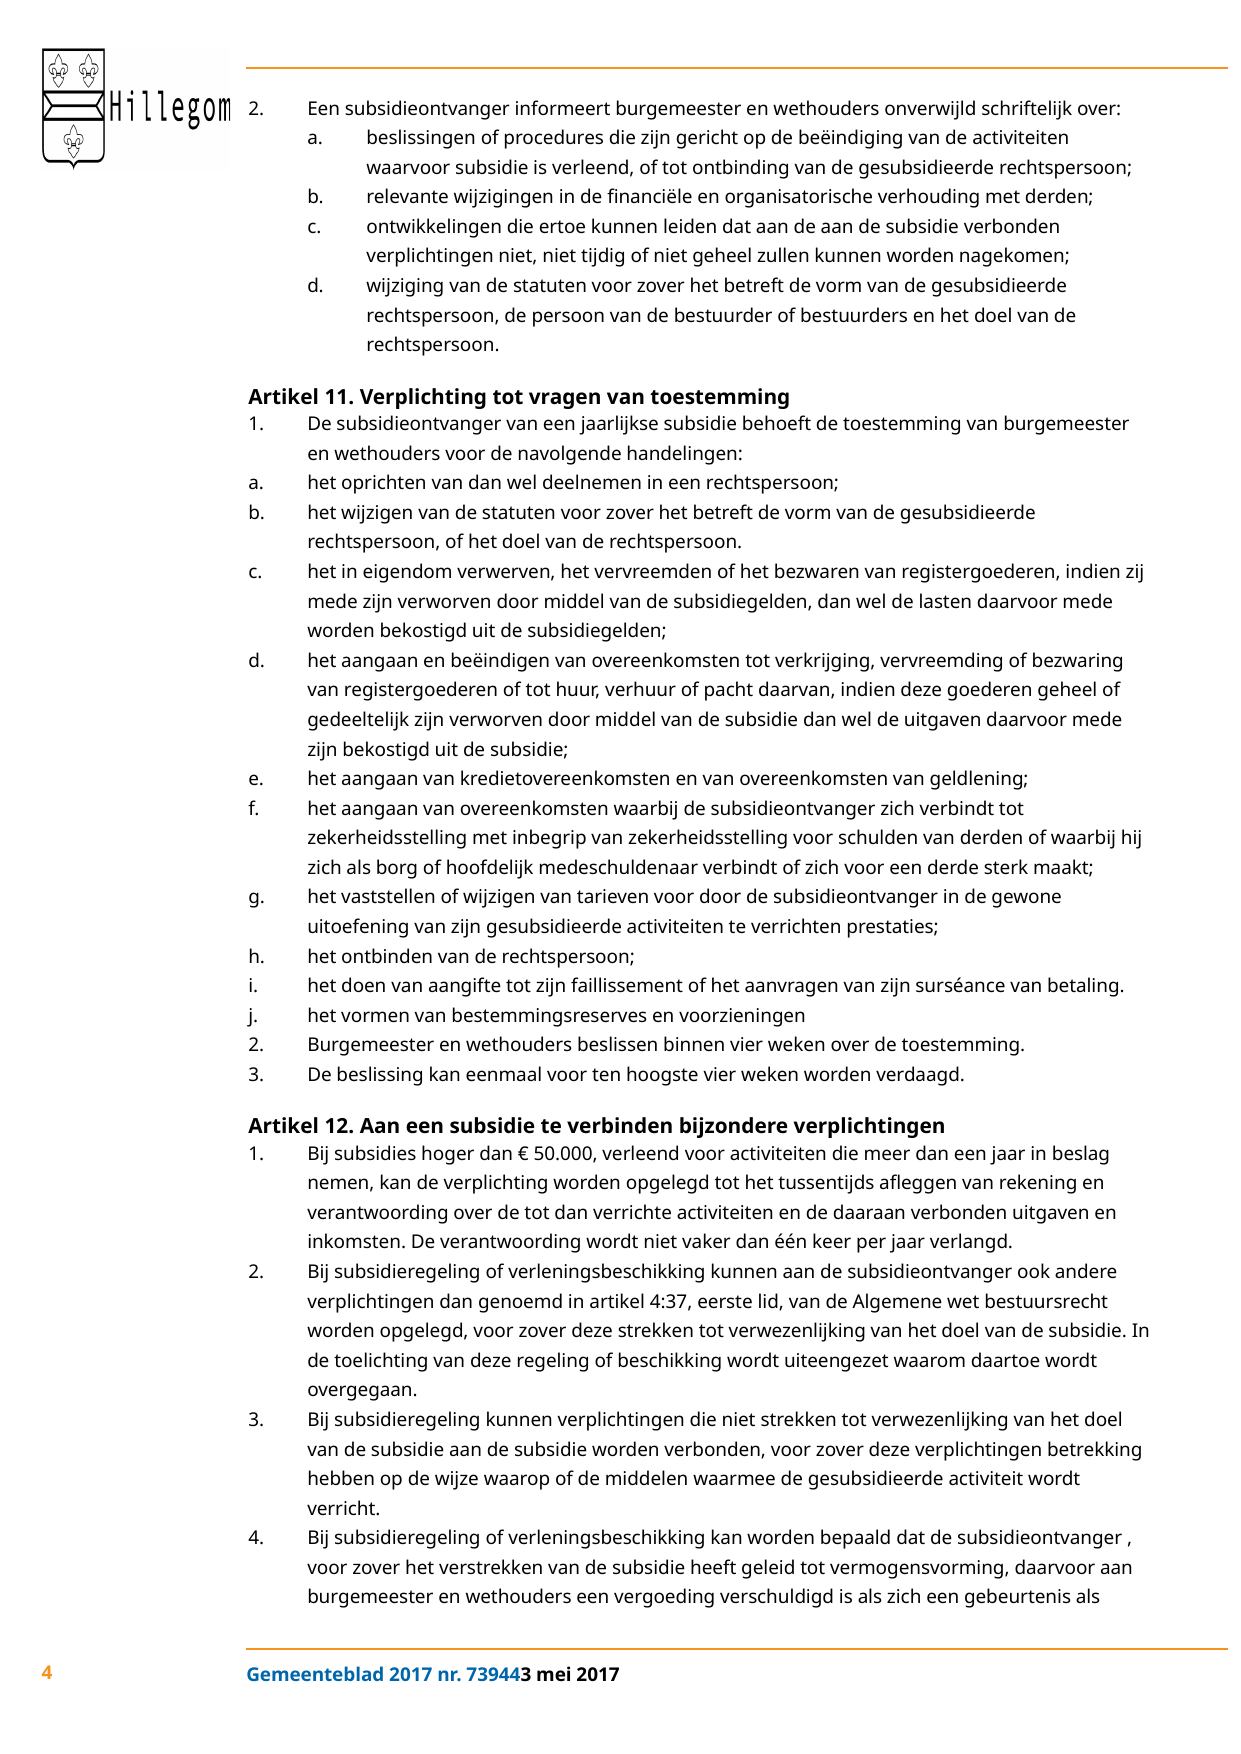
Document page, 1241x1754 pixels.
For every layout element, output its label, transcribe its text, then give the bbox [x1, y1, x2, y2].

list Bij subsidieregeling of verleningsbeschikking kan worden bepaald dat de subsidieontvanger , voor zover het verstrekken van de subsidie heeft geleid tot vermogensvorming, daarvoor aan burgemeester en wethouders een vergoeding verschuldigd is als zich een gebeurtenis als [248, 1524, 1152, 1609]
list het wijzigen van de statuten voor zover het betreft de vorm van de gesubsidieerde rechtspersoon, of het doel van de rechtspersoon. [248, 499, 1152, 554]
list het vaststellen of wijzigen van tarieven voor door de subsidieontvanger in de gewone uitoefening van zijn gesubsidieerde activiteiten te verrichten prestaties; [248, 884, 1152, 939]
list Bij subsidieregeling kunnen verplichtingen die niet strekken tot verwezenlijking van het doel van de subsidie aan de subsidie worden verbonden, voor zover deze verplichtingen betrekking hebben op de wijze waarop of de middelen waarmee de gesubsidieerde activiteit wordt verricht. [248, 1406, 1152, 1521]
list Bij subsidieregeling of verleningsbeschikking kunnen aan de subsidieontvanger ook andere verplichtingen dan genoemd in artikel 4:37, eerste lid, van de Algemene wet bestuursrecht worden opgelegd, voor zover deze strekken tot verwezenlijking van het doel van de subsidie. In de toelichting van deze regeling of beschikking wordt uiteengezet waarom daartoe wordt overgegaan. [248, 1258, 1152, 1402]
list ontwikkelingen die ertoe kunnen leiden dat aan de aan de subsidie verbonden verplichtingen niet, niet tijdig of niet geheel zullen kunnen worden nagekomen; [307, 213, 1152, 268]
text Artikel 11. Verplichting tot vragen van toestemming [248, 382, 1152, 410]
list Een subsidieontvanger informeert burgemeester en wethouders onverwijld schriftelijk over: [248, 95, 1152, 121]
picture [41, 47, 231, 172]
list De subsidieontvanger van een jaarlijkse subsidie behoeft de toestemming van burgemeester en wethouders voor de navolgende handelingen: [248, 410, 1152, 466]
list het ontbinden van de rechtspersoon; [248, 943, 1152, 968]
list het oprichten van dan wel deelnemen in een rechtspersoon; [248, 469, 1152, 495]
list Bij subsidies hoger dan € 50.000, verleend voor activiteiten die meer dan een jaar in beslag nemen, kan de verplichting worden opgelegd tot het tussentijds afleggen van rekening en verantwoording over de tot dan verrichte activiteiten en de daaraan verbonden uitgaven en inkomsten. De verantwoording wordt niet vaker dan één keer per jaar verlangd. [248, 1140, 1152, 1254]
list beslissingen of procedures die zijn gericht op de beëindiging van de activiteiten waarvoor subsidie is verleend, of tot ontbinding van de gesubsidieerde rechtspersoon; [307, 124, 1152, 180]
list De beslissing kan eenmaal voor ten hoogste vier weken worden verdaagd. [248, 1061, 1152, 1087]
list het doen van aangifte tot zijn faillissement of het aanvragen van zijn surséance van betaling. [248, 972, 1152, 998]
list het aangaan van overeenkomsten waarbij de subsidieontvanger zich verbindt tot zekerheidsstelling met inbegrip van zekerheidsstelling voor schulden van derden of waarbij hij zich als borg of hoofdelijk medeschuldenaar verbindt of zich voor een derde sterk maakt; [248, 795, 1152, 880]
list het vormen van bestemmingsreserves en voorzieningen [248, 1002, 1152, 1028]
list Burgemeester en wethouders beslissen binnen vier weken over de toestemming. [248, 1032, 1152, 1057]
text Artikel 12. Aan een subsidie te verbinden bijzondere verplichtingen [248, 1112, 1152, 1140]
list het aangaan en beëindigen van overeenkomsten tot verkrijging, vervreemding of bezwaring van registergoederen of tot huur, verhuur of pacht daarvan, indien deze goederen geheel of gedeeltelijk zijn verworven door middel van de subsidie dan wel de uitgaven daarvoor mede zijn bekostigd uit de subsidie; [248, 647, 1152, 761]
list het in eigendom verwerven, het vervreemden of het bezwaren van registergoederen, indien zij mede zijn verworven door middel van de subsidiegelden, dan wel de lasten daarvoor mede worden bekostigd uit de subsidiegelden; [248, 558, 1152, 643]
list wijziging van de statuten voor zover het betreft de vorm van de gesubsidieerde rechtspersoon, de persoon van de bestuurder of bestuurders en het doel van de rechtspersoon. [307, 272, 1152, 357]
list relevante wijzigingen in de financiële en organisatorische verhouding met derden; [307, 183, 1152, 209]
list het aangaan van kredietovereenkomsten en van overeenkomsten van geldlening; [248, 765, 1152, 791]
